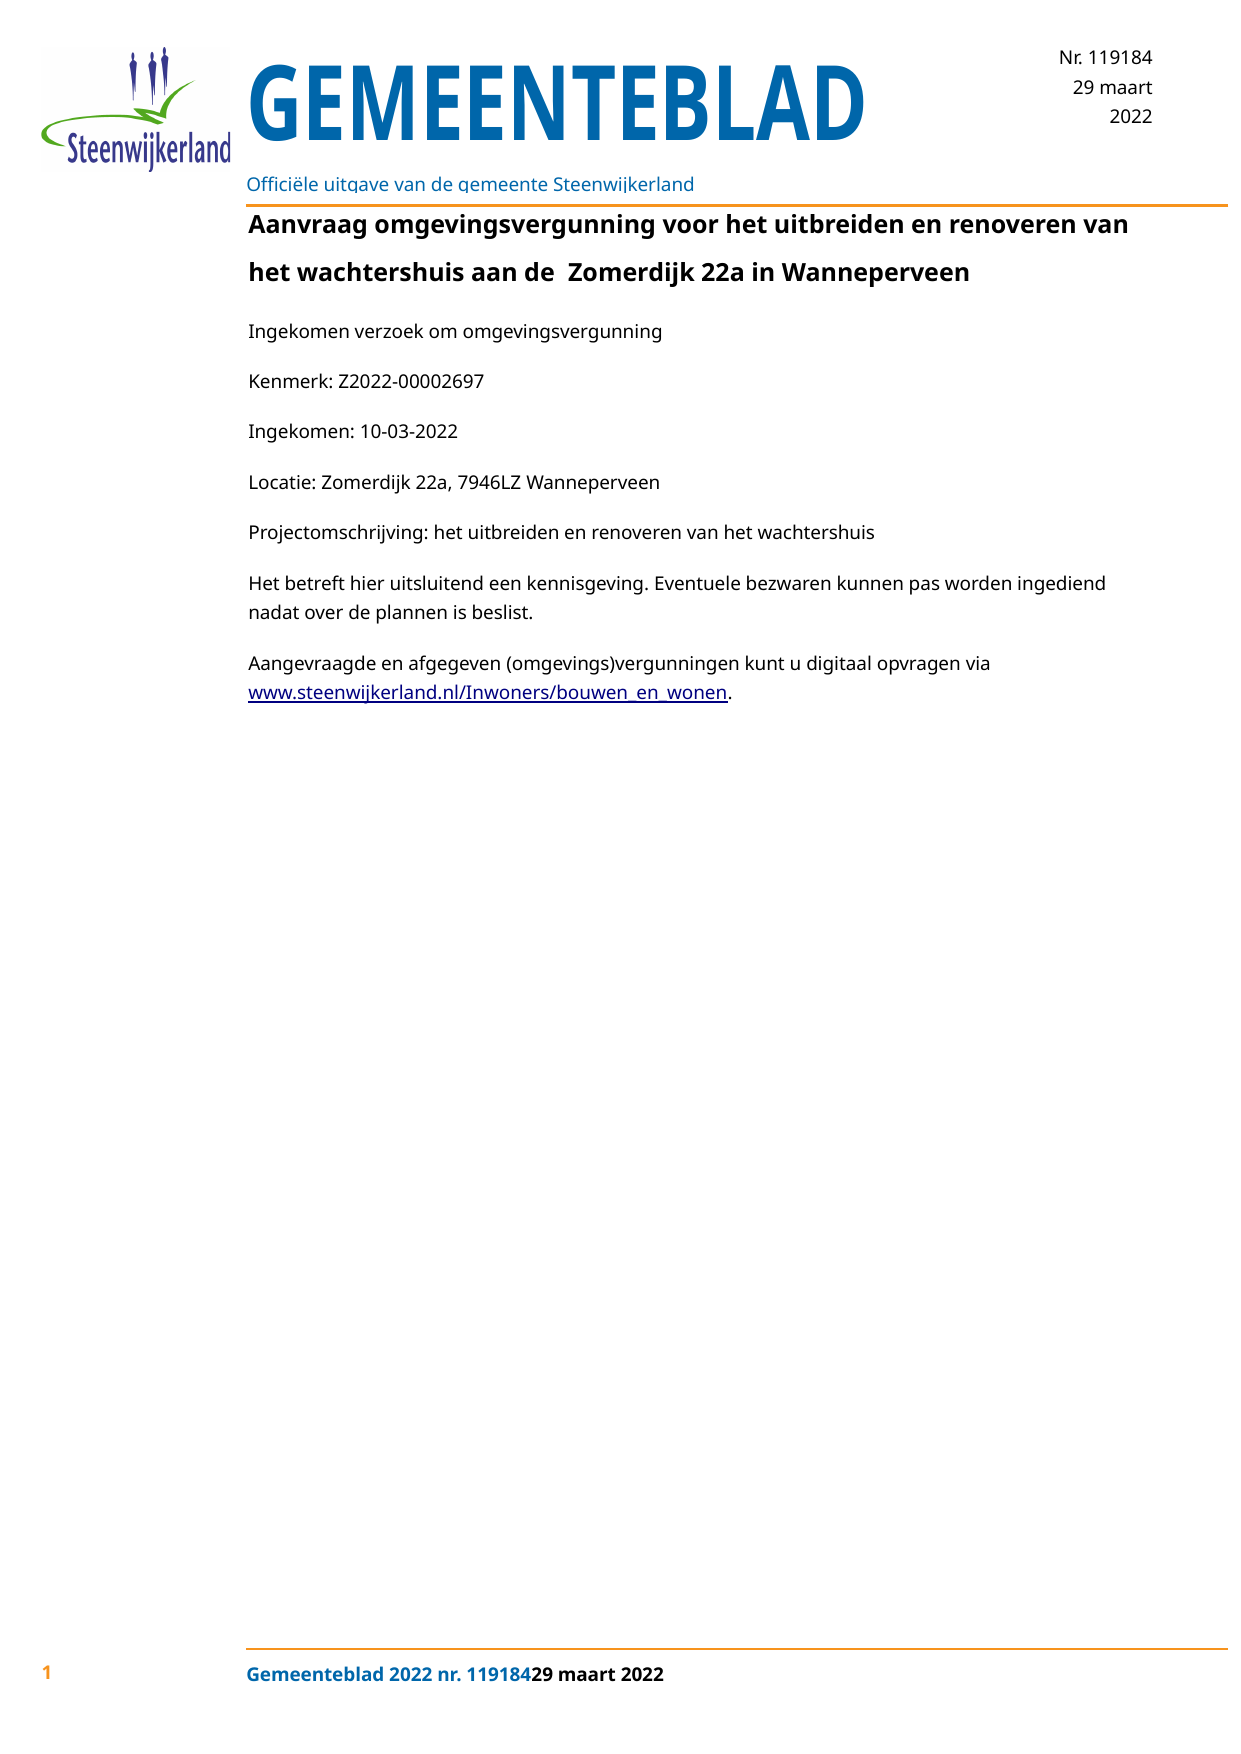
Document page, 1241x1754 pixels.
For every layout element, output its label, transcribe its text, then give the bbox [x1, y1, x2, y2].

text Ingekomen verzoek om omgevingsvergunning [248, 318, 1152, 344]
text Projectomschrijving: het uitbreiden en renoveren van het wachtershuis [248, 519, 1152, 545]
text Aanvraag omgevingsvergunning voor het uitbreiden en renoveren van het wachtershuis aan de Zomerdijk 22a in Wanneperveen [248, 207, 1152, 288]
text Het betreft hier uitsluitend een kennisgeving. Eventuele bezwaren kunnen pas worden ingediend nadat over de plannen is beslist. [248, 570, 1152, 625]
text Ingekomen: 10-03-2022 [248, 419, 1152, 444]
text Aangevraagde en afgegeven (omgevings)vergunningen kunt u digitaal opvragen via www.steenwijkerland.nl/Inwoners/bouwen_en_wonen. [248, 650, 1152, 705]
text Locatie: Zomerdijk 22a, 7946LZ Wanneperveen [248, 469, 1152, 495]
text Kenmerk: Z2022-00002697 [248, 368, 1152, 394]
picture [41, 47, 231, 172]
